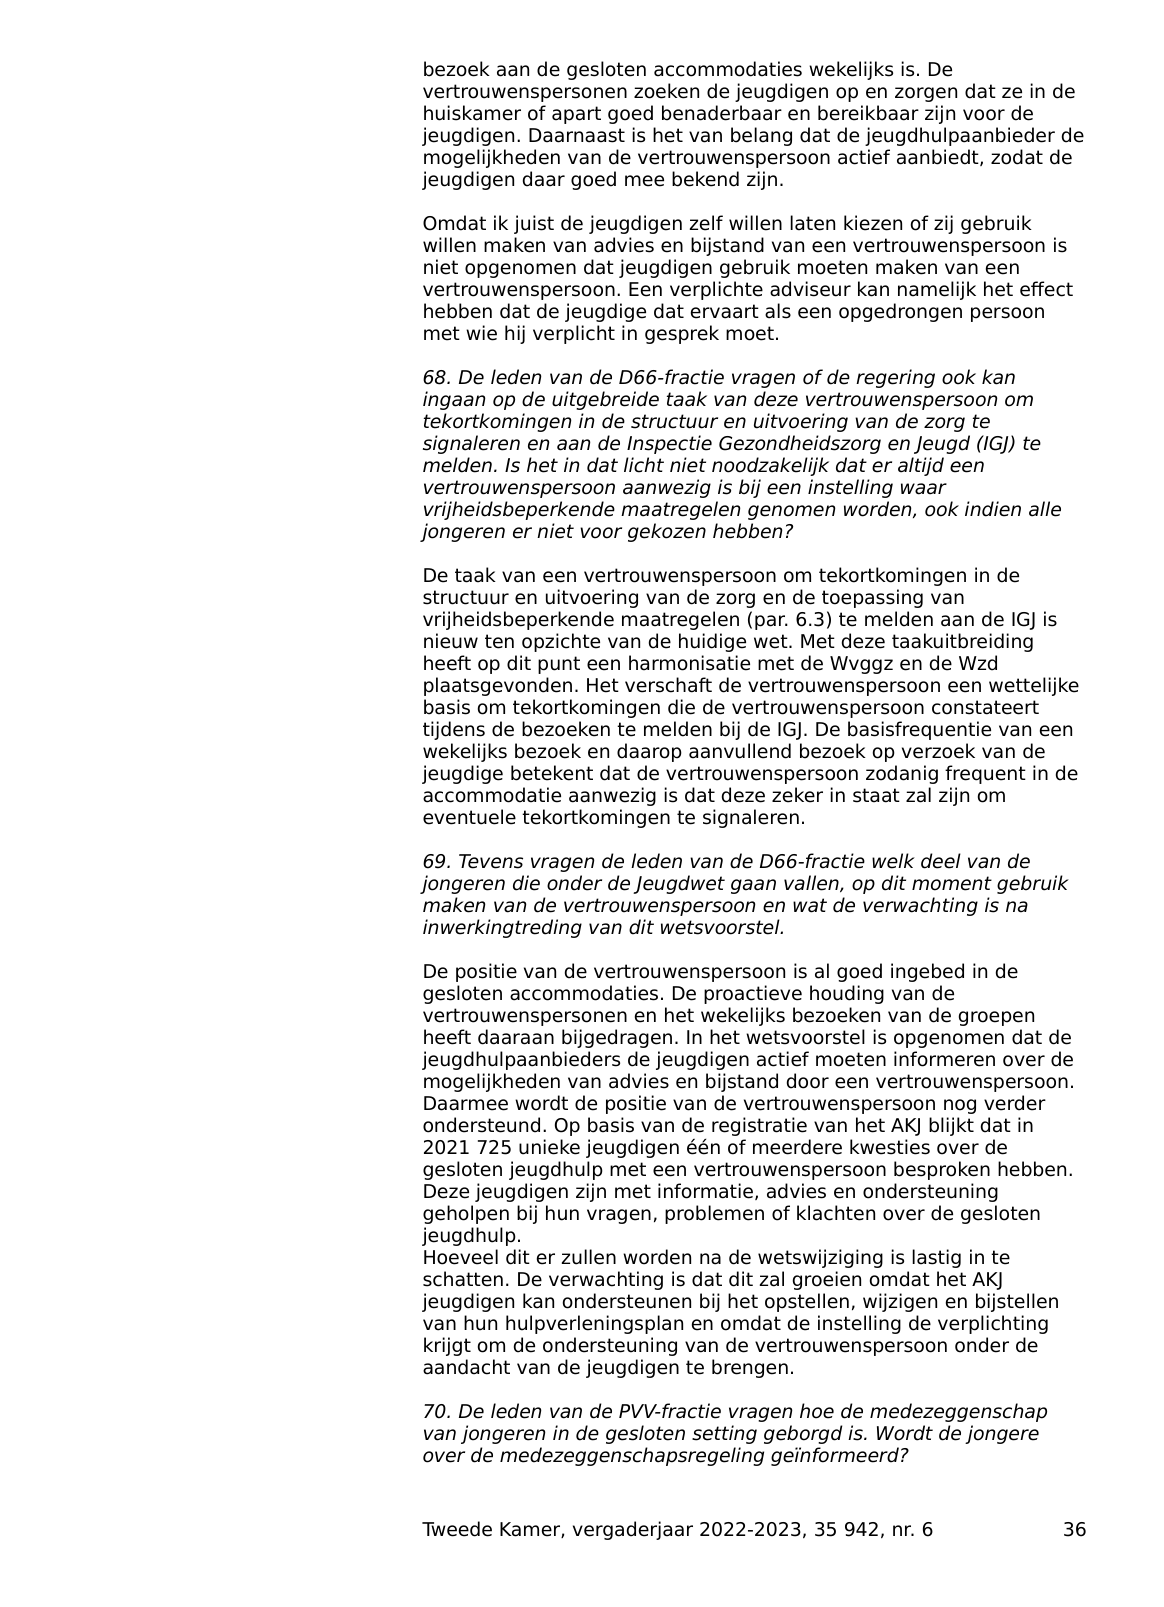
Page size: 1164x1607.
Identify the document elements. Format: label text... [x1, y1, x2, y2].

text 68. De leden van de D66-fractie vragen of de regering ook kan ingaan op de uitgebreide taak van deze vertrouwenspersoon om tekortkomingen in de structuur en uitvoering van de zorg te signaleren en aan de Inspectie Gezondheidszorg en Jeugd (IGJ) te melden. Is het in dat licht niet noodzakelijk dat er altijd een vertrouwenspersoon aanwezig is bij een instelling waar vrijheidsbeperkende maatregelen genomen worden, ook indien alle jongeren er niet voor gekozen hebben? [422, 367, 1087, 543]
text 70. De leden van de PVV-fractie vragen hoe de medezeggenschap van jongeren in de gesloten setting geborgd is. Wordt de jongere over de medezeggenschapsregeling geïnformeerd? [422, 1401, 1087, 1467]
text Omdat ik juist de jeugdigen zelf willen laten kiezen of zij gebruik willen maken van advies en bijstand van een vertrouwenspersoon is niet opgenomen dat jeugdigen gebruik moeten maken van een vertrouwenspersoon. Een verplichte adviseur kan namelijk het effect hebben dat de jeugdige dat ervaart als een opgedrongen persoon met wie hij verplicht in gesprek moet. [422, 213, 1087, 345]
text 69. Tevens vragen de leden van de D66-fractie welk deel van de jongeren die onder de Jeugdwet gaan vallen, op dit moment gebruik maken van de vertrouwenspersoon en wat de verwachting is na inwerkingtreding van dit wetsvoorstel. [422, 851, 1087, 939]
text De taak van een vertrouwenspersoon om tekortkomingen in de structuur en uitvoering van de zorg en de toepassing van vrijheidsbeperkende maatregelen (par. 6.3) te melden aan de IGJ is nieuw ten opzichte van de huidige wet. Met deze taakuitbreiding heeft op dit punt een harmonisatie met de Wvggz en de Wzd plaatsgevonden. Het verschaft de vertrouwenspersoon een wettelijke basis om tekortkomingen die de vertrouwenspersoon constateert tijdens de bezoeken te melden bij de IGJ. De basisfrequentie van een wekelijks bezoek en daarop aanvullend bezoek op verzoek van de jeugdige betekent dat de vertrouwenspersoon zodanig frequent in de accommodatie aanwezig is dat deze zeker in staat zal zijn om eventuele tekortkomingen te signaleren. [422, 565, 1087, 829]
text De positie van de vertrouwenspersoon is al goed ingebed in de gesloten accommodaties. De proactieve houding van de vertrouwenspersonen en het wekelijks bezoeken van de groepen heeft daaraan bijgedragen. In het wetsvoorstel is opgenomen dat de jeugdhulpaanbieders de jeugdigen actief moeten informeren over de mogelijkheden van advies en bijstand door een vertrouwenspersoon. Daarmee wordt de positie van de vertrouwenspersoon nog verder ondersteund. Op basis van de registratie van het AKJ blijkt dat in 2021 725 unieke jeugdigen één of meerdere kwesties over de gesloten jeugdhulp met een vertrouwenspersoon besproken hebben. Deze jeugdigen zijn met informatie, advies en ondersteuning geholpen bij hun vragen, problemen of klachten over de gesloten jeugdhulp. [422, 961, 1087, 1247]
text Hoeveel dit er zullen worden na de wetswijziging is lastig in te schatten. De verwachting is dat dit zal groeien omdat het AKJ jeugdigen kan ondersteunen bij het opstellen, wijzigen en bijstellen van hun hulpverleningsplan en omdat de instelling de verplichting krijgt om de ondersteuning van de vertrouwenspersoon onder de aandacht van de jeugdigen te brengen. [422, 1247, 1087, 1379]
text bezoek aan de gesloten accommodaties wekelijks is. De vertrouwenspersonen zoeken de jeugdigen op en zorgen dat ze in de huiskamer of apart goed benaderbaar en bereikbaar zijn voor de jeugdigen. Daarnaast is het van belang dat de jeugdhulpaanbieder de mogelijkheden van de vertrouwenspersoon actief aanbiedt, zodat de jeugdigen daar goed mee bekend zijn. [422, 59, 1087, 191]
